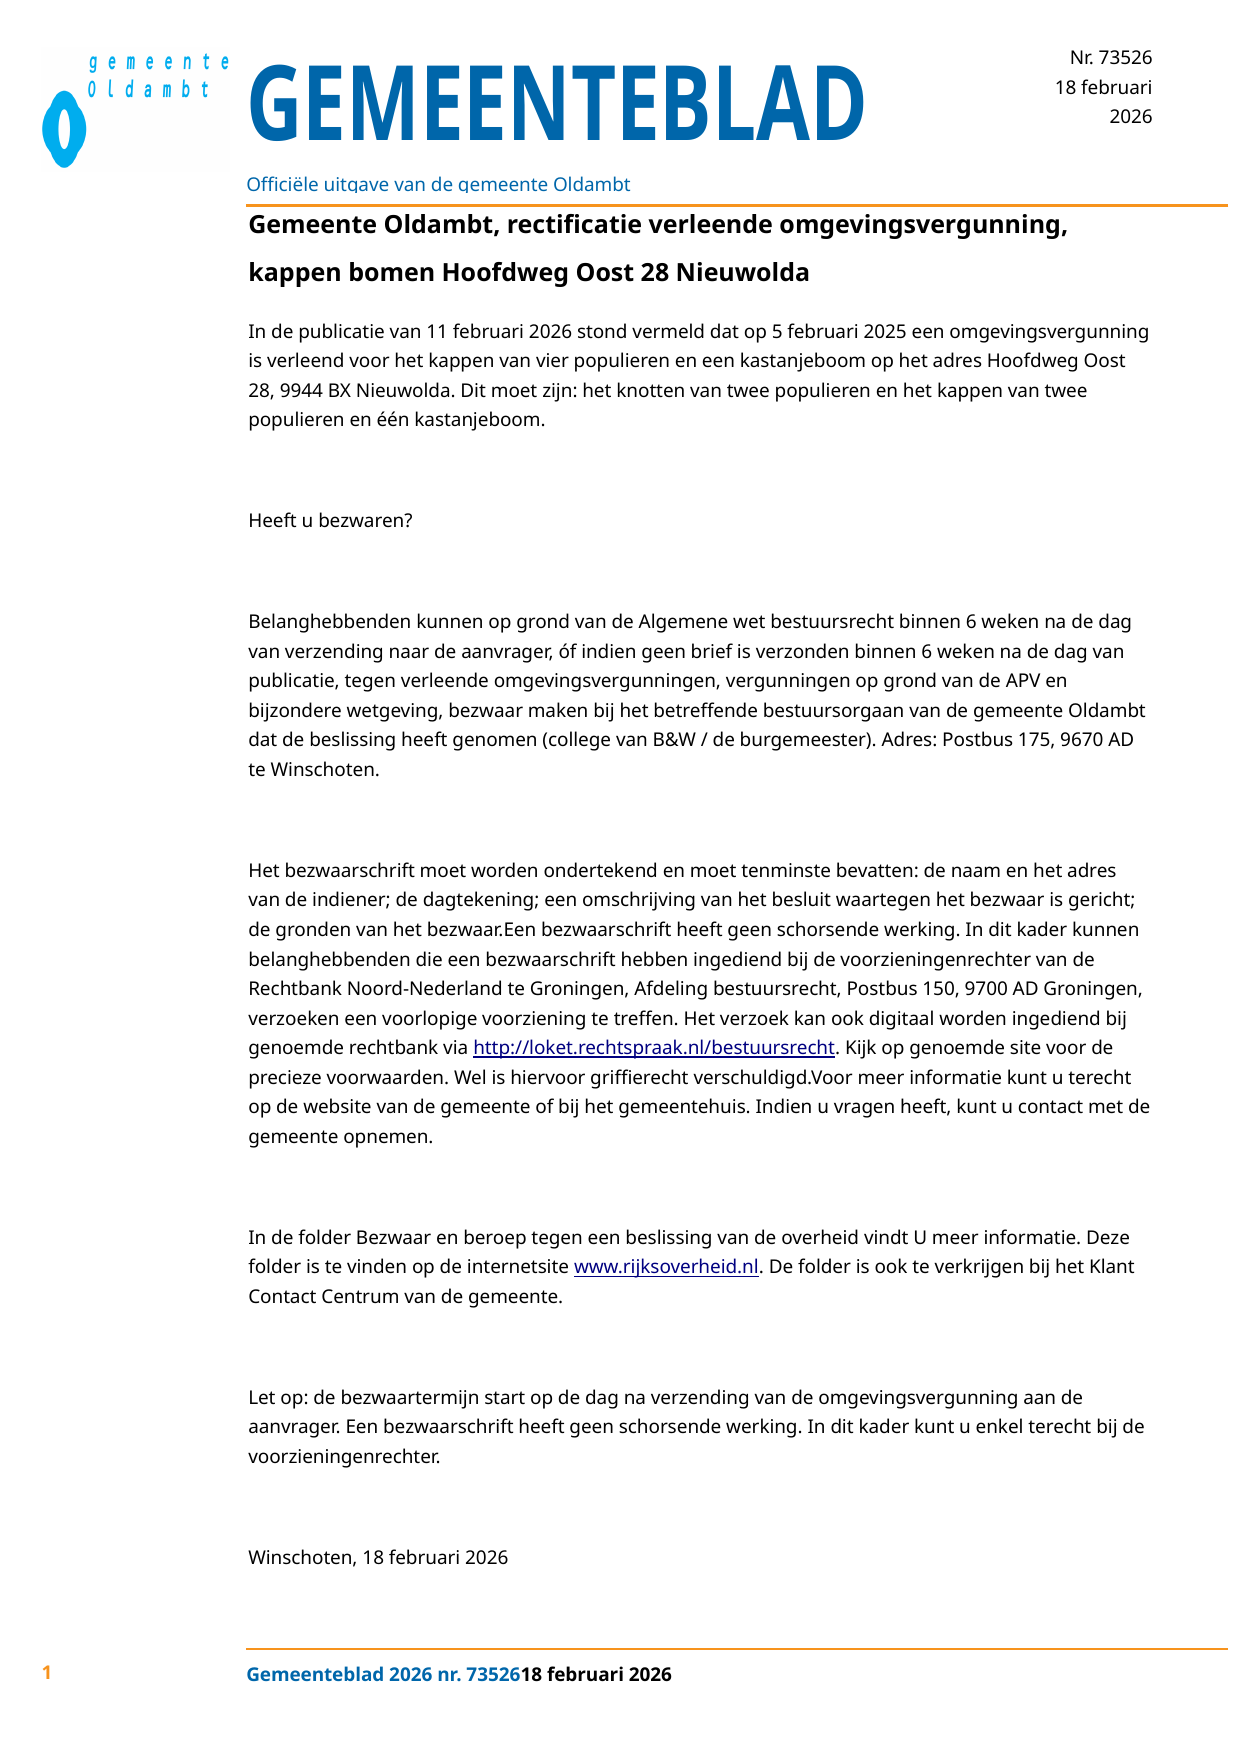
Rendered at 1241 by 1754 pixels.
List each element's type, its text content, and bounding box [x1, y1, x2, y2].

text Heeft u bezwaren? [248, 507, 1152, 533]
text In de folder Bezwaar en beroep tegen een beslissing van de overheid vindt U meer informatie. Deze folder is te vinden op de internetsite www.rijksoverheid.nl. De folder is ook te verkrijgen bij het Klant Contact Centrum van de gemeente. [248, 1224, 1152, 1309]
text Gemeente Oldambt, rectificatie verleende omgevingsvergunning, kappen bomen Hoofdweg Oost 28 Nieuwolda [248, 207, 1152, 288]
text Winschoten, 18 februari 2026 [248, 1544, 1152, 1570]
text Belanghebbenden kunnen op grond van de Algemene wet bestuursrecht binnen 6 weken na de dag van verzending naar de aanvrager, óf indien geen brief is verzonden binnen 6 weken na de dag van publicatie, tegen verleende omgevingsvergunningen, vergunningen op grond van de APV en bijzondere wetgeving, bezwaar maken bij het betreffende bestuursorgaan van de gemeente Oldambt dat de beslissing heeft genomen (college van B&W / de burgemeester). Adres: Postbus 175, 9670 AD te Winschoten. [248, 608, 1152, 782]
picture [41, 47, 231, 172]
text Het bezwaarschrift moet worden ondertekend en moet tenminste bevatten: de naam en het adres van de indiener; de dagtekening; een omschrijving van het besluit waartegen het bezwaar is gericht; de gronden van het bezwaar.Een bezwaarschrift heeft geen schorsende werking. In dit kader kunnen belanghebbenden die een bezwaarschrift hebben ingediend bij de voorzieningenrechter van de Rechtbank Noord-Nederland te Groningen, Afdeling bestuursrecht, Postbus 150, 9700 AD Groningen, verzoeken een voorlopige voorziening te treffen. Het verzoek kan ook digitaal worden ingediend bij genoemde rechtbank via http://loket.rechtspraak.nl/bestuursrecht. Kijk op genoemde site voor de precieze voorwaarden. Wel is hiervoor griffierecht verschuldigd.Voor meer informatie kunt u terecht op de website van de gemeente of bij het gemeentehuis. Indien u vragen heeft, kunt u contact met de gemeente opnemen. [248, 857, 1152, 1149]
text In de publicatie van 11 februari 2026 stond vermeld dat op 5 februari 2025 een omgevingsvergunning is verleend voor het kappen van vier populieren en een kastanjeboom op het adres Hoofdweg Oost 28, 9944 BX Nieuwolda. Dit moet zijn: het knotten van twee populieren en het kappen van twee populieren en één kastanjeboom. [248, 318, 1152, 432]
text Let op: de bezwaartermijn start op de dag na verzending van de omgevingsvergunning aan de aanvrager. Een bezwaarschrift heeft geen schorsende werking. In dit kader kunt u enkel terecht bij de voorzieningenrechter. [248, 1384, 1152, 1469]
